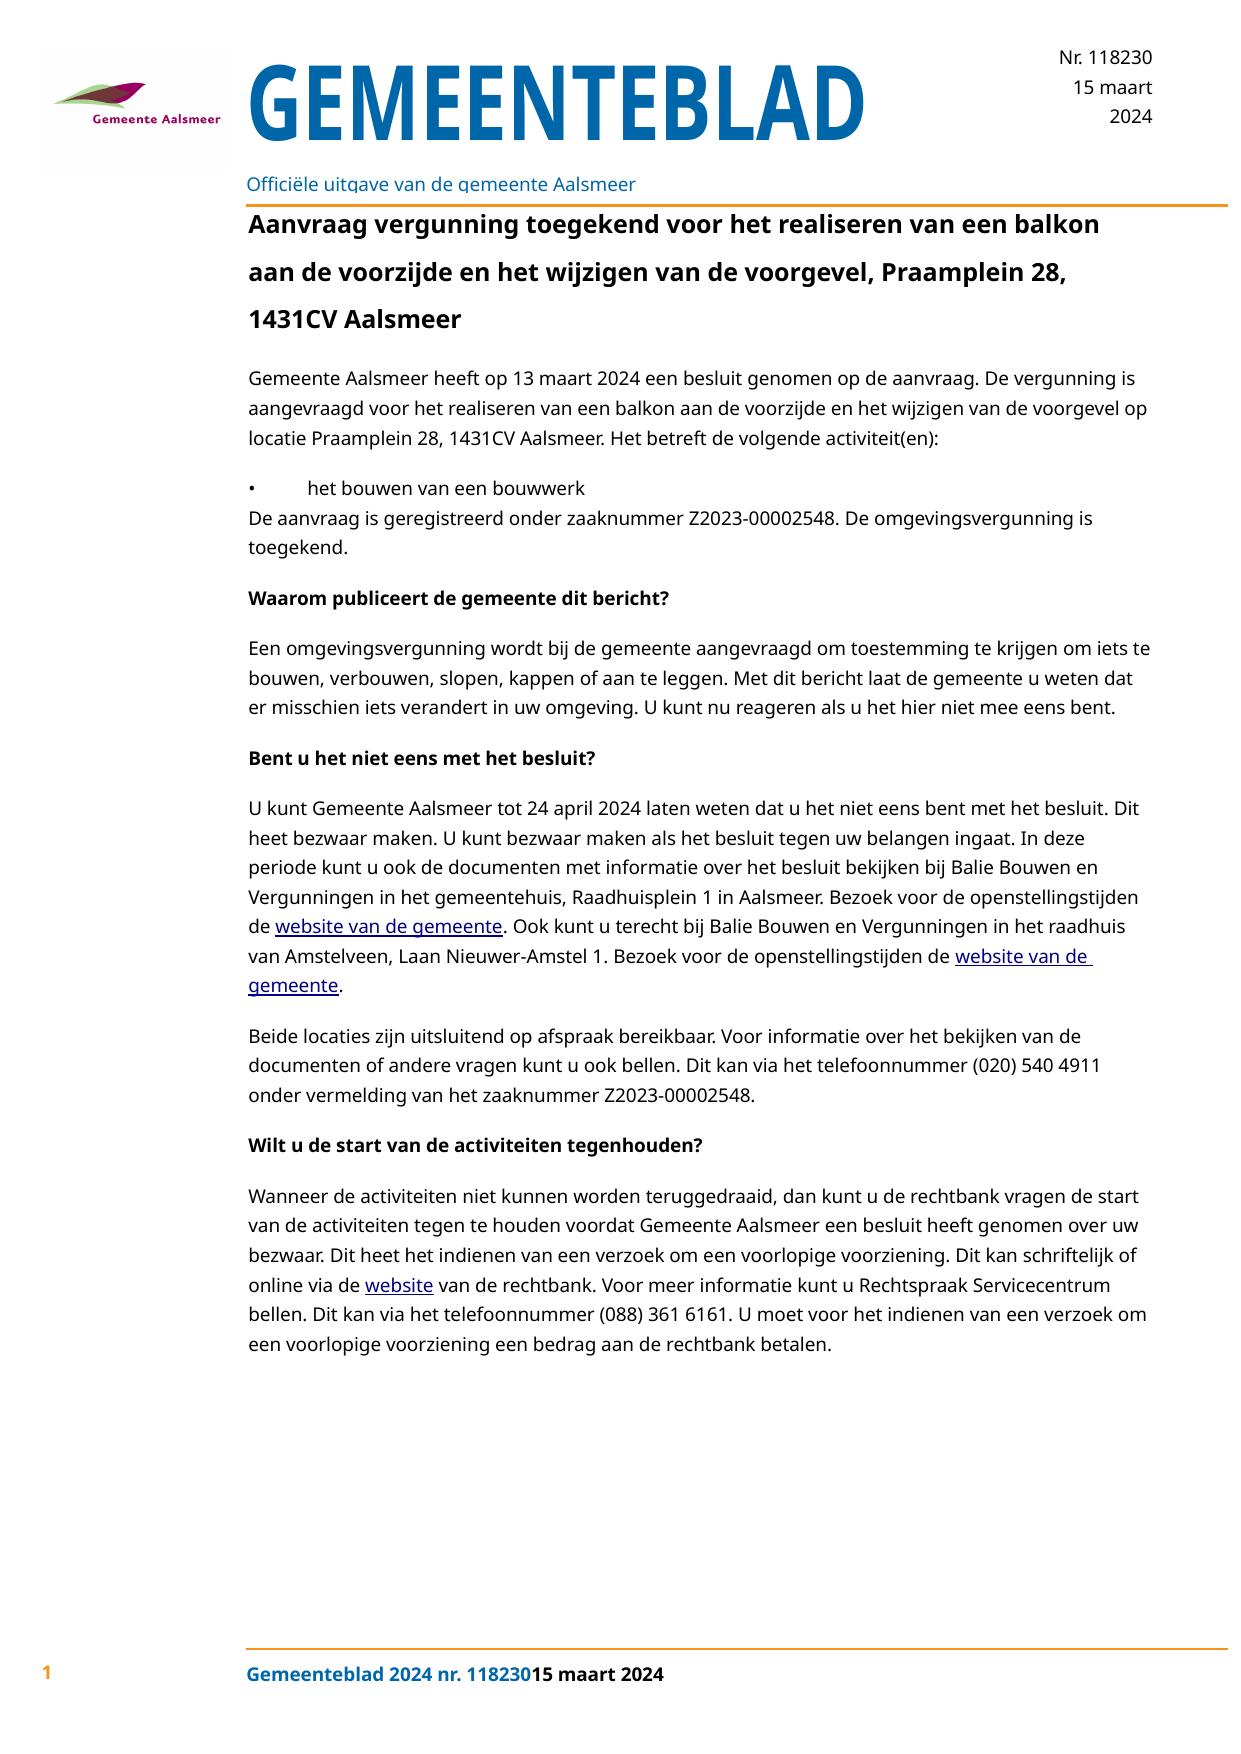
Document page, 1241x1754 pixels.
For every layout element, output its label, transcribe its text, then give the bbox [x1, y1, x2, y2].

text Wilt u de start van de activiteiten tegenhouden? [248, 1133, 1152, 1158]
text Gemeente Aalsmeer heeft op 13 maart 2024 een besluit genomen op de aanvraag. De vergunning is aangevraagd voor het realiseren van een balkon aan de voorzijde en het wijzigen van de voorgevel op locatie Praamplein 28, 1431CV Aalsmeer. Het betreft de volgende activiteit(en): [248, 366, 1152, 450]
text Een omgevingsvergunning wordt bij de gemeente aangevraagd om toestemming te krijgen om iets te bouwen, verbouwen, slopen, kappen of aan te leggen. Met dit bericht laat de gemeente u weten dat er misschien iets verandert in uw omgeving. U kunt nu reageren als u het hier niet mee eens bent. [248, 635, 1152, 720]
text De aanvraag is geregistreerd onder zaaknummer Z2023-00002548. De omgevingsvergunning is toegekend. [248, 505, 1152, 560]
text U kunt Gemeente Aalsmeer tot 24 april 2024 laten weten dat u het niet eens bent met het besluit. Dit heet bezwaar maken. U kunt bezwaar maken als het besluit tegen uw belangen ingaat. In deze periode kunt u ook de documenten met informatie over het besluit bekijken bij Balie Bouwen en Vergunningen in het gemeentehuis, Raadhuisplein 1 in Aalsmeer. Bezoek voor de openstellingstijden de website van de gemeente. Ook kunt u terecht bij Balie Bouwen en Vergunningen in het raadhuis van Amstelveen, Laan Nieuwer-Amstel 1. Bezoek voor de openstellingstijden de website van de gemeente. [248, 795, 1152, 998]
text Waarom publiceert de gemeente dit bericht? [248, 585, 1152, 610]
text Wanneer de activiteiten niet kunnen worden teruggedraaid, dan kunt u de rechtbank vragen de start van de activiteiten tegen te houden voordat Gemeente Aalsmeer een besluit heeft genomen over uw bezwaar. Dit heet het indienen van een verzoek om een voorlopige voorziening. Dit kan schriftelijk of online via de website van de rechtbank. Voor meer informatie kunt u Rechtspraak Servicecentrum bellen. Dit kan via het telefoonnummer (088) 361 6161. U moet voor het indienen van een verzoek om een voorlopige voorziening een bedrag aan de rechtbank betalen. [248, 1183, 1152, 1357]
text Bent u het niet eens met het besluit? [248, 745, 1152, 770]
picture [41, 47, 231, 172]
text Beide locaties zijn uitsluitend op afspraak bereikbaar. Voor informatie over het bekijken van de documenten of andere vragen kunt u ook bellen. Dit kan via het telefoonnummer (020) 540 4911 onder vermelding van het zaaknummer Z2023-00002548. [248, 1023, 1152, 1108]
list het bouwen van een bouwwerk [248, 475, 1152, 501]
text Aanvraag vergunning toegekend voor het realiseren van een balkon aan de voorzijde en het wijzigen van de voorgevel, Praamplein 28, 1431CV Aalsmeer [248, 207, 1152, 336]
